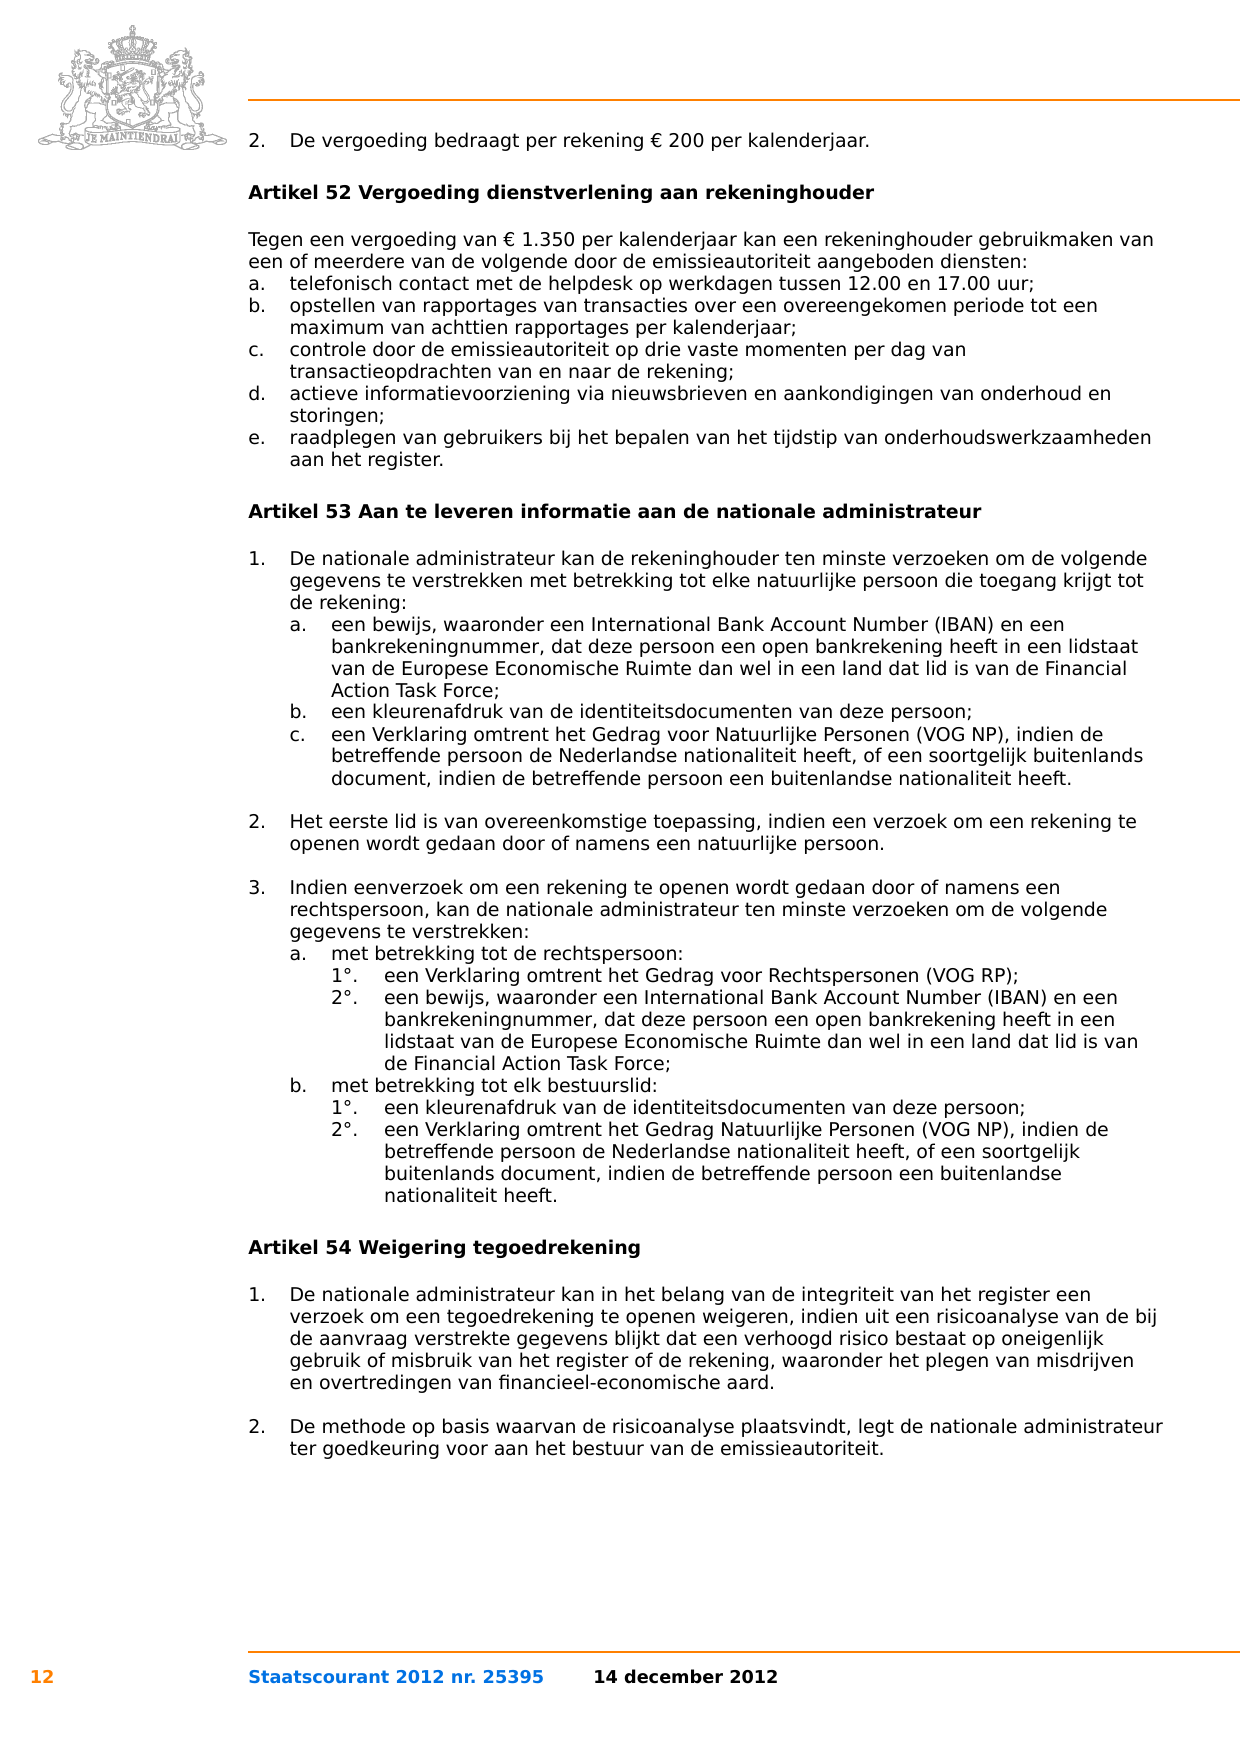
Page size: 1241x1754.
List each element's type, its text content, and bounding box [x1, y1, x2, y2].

text Tegen een vergoeding van € 1.350 per kalenderjaar kan een rekeninghouder gebruikmaken van een of meerdere van de volgende door de emissieautoriteit aangeboden diensten: [248, 229, 1163, 273]
text a. telefonisch contact met de helpdesk op werkdagen tussen 12.00 en 17.00 uur; [248, 273, 1163, 295]
text 1°. een kleurenafdruk van de identiteitsdocumenten van deze persoon; [331, 1097, 1163, 1119]
text 1°. een Verklaring omtrent het Gedrag voor Rechtspersonen (VOG RP); [331, 965, 1163, 987]
text b. een kleurenafdruk van de identiteitsdocumenten van deze persoon; [289, 701, 1163, 723]
text 2. De methode op basis waarvan de risicoanalyse plaatsvindt, legt de nationale administrateur ter goedkeuring voor aan het bestuur van de emissieautoriteit. [248, 1416, 1163, 1459]
text c. een Verklaring omtrent het Gedrag voor Natuurlijke Personen (VOG NP), indien de betreffende persoon de Nederlandse nationaliteit heeft, of een soortgelijk buitenlands document, indien de betreffende persoon een buitenlandse nationaliteit heeft. [289, 723, 1163, 789]
text a. met betrekking tot de rechtspersoon: [289, 943, 1163, 965]
text 2°. een Verklaring omtrent het Gedrag Natuurlijke Personen (VOG NP), indien de betreffende persoon de Nederlandse nationaliteit heeft, of een soortgelijk buitenlands document, indien de betreffende persoon een buitenlandse nationaliteit heeft. [331, 1119, 1163, 1207]
text b. met betrekking tot elk bestuurslid: [289, 1075, 1163, 1097]
subtitle Artikel 54 Weigering tegoedrekening [248, 1237, 1163, 1259]
subtitle Artikel 52 Vergoeding dienstverlening aan rekeninghouder [248, 182, 1163, 204]
subtitle Artikel 53 Aan te leveren informatie aan de nationale administrateur [248, 501, 1163, 523]
text 2. De vergoeding bedraagt per rekening € 200 per kalenderjaar. [248, 130, 1163, 152]
text c. controle door de emissieautoriteit op drie vaste momenten per dag van transactieopdrachten van en naar de rekening; [248, 339, 1163, 383]
text 1. De nationale administrateur kan de rekeninghouder ten minste verzoeken om de volgende gegevens te verstrekken met betrekking tot elke natuurlijke persoon die toegang krijgt tot de rekening: [248, 548, 1163, 613]
text 1. De nationale administrateur kan in het belang van de integriteit van het register een verzoek om een tegoedrekening te openen weigeren, indien uit een risicoanalyse van de bij de aanvraag verstrekte gegevens blijkt dat een verhoogd risico bestaat op oneigenlijk gebruik of misbruik van het register of de rekening, waaronder het plegen van misdrijven en overtredingen van financieel-economische aard. [248, 1284, 1163, 1394]
text 2°. een bewijs, waaronder een International Bank Account Number (IBAN) en een bankrekeningnummer, dat deze persoon een open bankrekening heeft in een lidstaat van de Europese Economische Ruimte dan wel in een land dat lid is van de Financial Action Task Force; [331, 987, 1163, 1075]
text 3. Indien eenverzoek om een rekening te openen wordt gedaan door of namens een rechtspersoon, kan de nationale administrateur ten minste verzoeken om de volgende gegevens te verstrekken: [248, 877, 1163, 943]
text e. raadplegen van gebruikers bij het bepalen van het tijdstip van onderhoudswerkzaamheden aan het register. [248, 427, 1163, 471]
picture [38, 25, 227, 150]
text a. een bewijs, waaronder een International Bank Account Number (IBAN) en een bankrekeningnummer, dat deze persoon een open bankrekening heeft in een lidstaat van de Europese Economische Ruimte dan wel in een land dat lid is van de Financial Action Task Force; [289, 613, 1163, 701]
text b. opstellen van rapportages van transacties over een overeengekomen periode tot een maximum van achttien rapportages per kalenderjaar; [248, 295, 1163, 339]
text 2. Het eerste lid is van overeenkomstige toepassing, indien een verzoek om een rekening te openen wordt gedaan door of namens een natuurlijke persoon. [248, 811, 1163, 855]
text d. actieve informatievoorziening via nieuwsbrieven en aankondigingen van onderhoud en storingen; [248, 383, 1163, 427]
